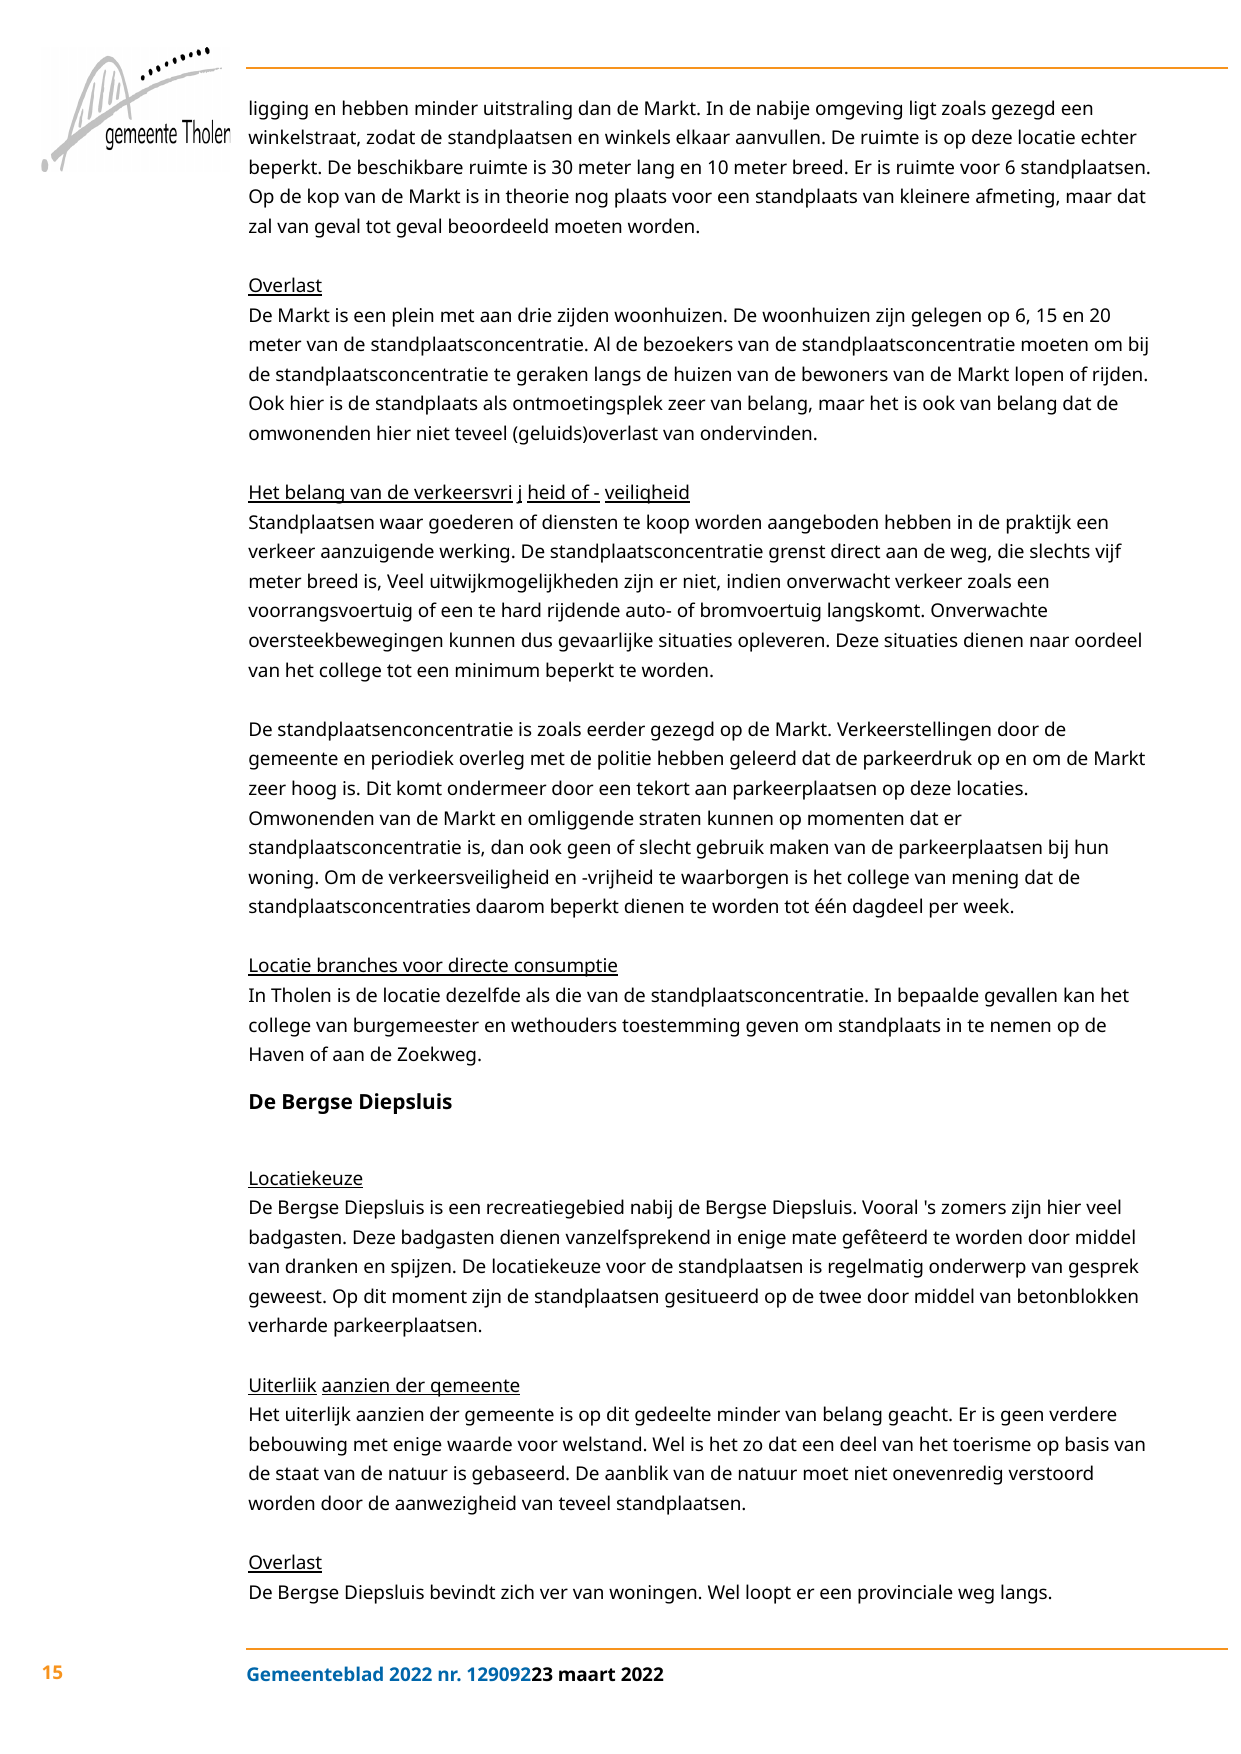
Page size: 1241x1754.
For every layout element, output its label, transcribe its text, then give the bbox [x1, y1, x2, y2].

text De Markt is een plein met aan drie zijden woonhuizen. De woonhuizen zijn gelegen op 6, 15 en 20 meter van de standplaatsconcentratie. Al de bezoekers van de standplaatsconcentratie moeten om bij de standplaatsconcentratie te geraken langs de huizen van de bewoners van de Markt lopen of rijden. Ook hier is de standplaats als ontmoetingsplek zeer van belang, maar het is ook van belang dat de omwonenden hier niet teveel (geluids)overlast van ondervinden. [248, 302, 1152, 446]
picture [41, 47, 231, 172]
text Overlast [248, 272, 1152, 298]
text Locatiekeuze [248, 1165, 1152, 1191]
text Het uiterlijk aanzien der gemeente is op dit gedeelte minder van belang geacht. Er is geen verdere bebouwing met enige waarde voor welstand. Wel is het zo dat een deel van het toerisme op basis van de staat van de natuur is gebaseerd. De aanblik van de natuur moet niet onevenredig verstoord worden door de aanwezigheid van teveel standplaatsen. [248, 1401, 1152, 1516]
text De standplaatsenconcentratie is zoals eerder gezegd op de Markt. Verkeerstellingen door de gemeente en periodiek overleg met de politie hebben geleerd dat de parkeerdruk op en om de Markt zeer hoog is. Dit komt ondermeer door een tekort aan parkeerplaatsen op deze locaties. Omwonenden van de Markt en omliggende straten kunnen op momenten dat er standplaatsconcentratie is, dan ook geen of slecht gebruik maken van de parkeerplaatsen bij hun woning. Om de verkeersveiligheid en -vrijheid te waarborgen is het college van mening dat de standplaatsconcentraties daarom beperkt dienen te worden tot één dagdeel per week. [248, 716, 1152, 919]
text ligging en hebben minder uitstraling dan de Markt. In de nabije omgeving ligt zoals gezegd een winkelstraat, zodat de standplaatsen en winkels elkaar aanvullen. De ruimte is op deze locatie echter beperkt. De beschikbare ruimte is 30 meter lang en 10 meter breed. Er is ruimte voor 6 standplaatsen. Op de kop van de Markt is in theorie nog plaats voor een standplaats van kleinere afmeting, maar dat zal van geval tot geval beoordeeld moeten worden. [248, 95, 1152, 239]
text Overlast [248, 1549, 1152, 1575]
text Het belang van de verkeersvri j heid of - veiliqheid [248, 479, 1152, 505]
text In Tholen is de locatie dezelfde als die van de standplaatsconcentratie. In bepaalde gevallen kan het college van burgemeester en wethouders toestemming geven om standplaats in te nemen op de Haven of aan de Zoekweg. [248, 982, 1152, 1067]
text Standplaatsen waar goederen of diensten te koop worden aangeboden hebben in de praktijk een verkeer aanzuigende werking. De standplaatsconcentratie grenst direct aan de weg, die slechts vijf meter breed is, Veel uitwijkmogelijkheden zijn er niet, indien onverwacht verkeer zoals een voorrangsvoertuig of een te hard rijdende auto- of bromvoertuig langskomt. Onverwachte oversteekbewegingen kunnen dus gevaarlijke situaties opleveren. Deze situaties dienen naar oordeel van het college tot een minimum beperkt te worden. [248, 509, 1152, 683]
text De Bergse Diepsluis [248, 1087, 1152, 1116]
text Locatie branches voor directe consumptie [248, 953, 1152, 978]
text De Bergse Diepsluis bevindt zich ver van woningen. Wel loopt er een provinciale weg langs. [248, 1579, 1152, 1605]
text Uiterliik aanzien der qemeente [248, 1372, 1152, 1398]
text De Bergse Diepsluis is een recreatiegebied nabij de Bergse Diepsluis. Vooral 's zomers zijn hier veel badgasten. Deze badgasten dienen vanzelfsprekend in enige mate gefêteerd te worden door middel van dranken en spijzen. De locatiekeuze voor de standplaatsen is regelmatig onderwerp van gesprek geweest. Op dit moment zijn de standplaatsen gesitueerd op de twee door middel van betonblokken verharde parkeerplaatsen. [248, 1194, 1152, 1338]
